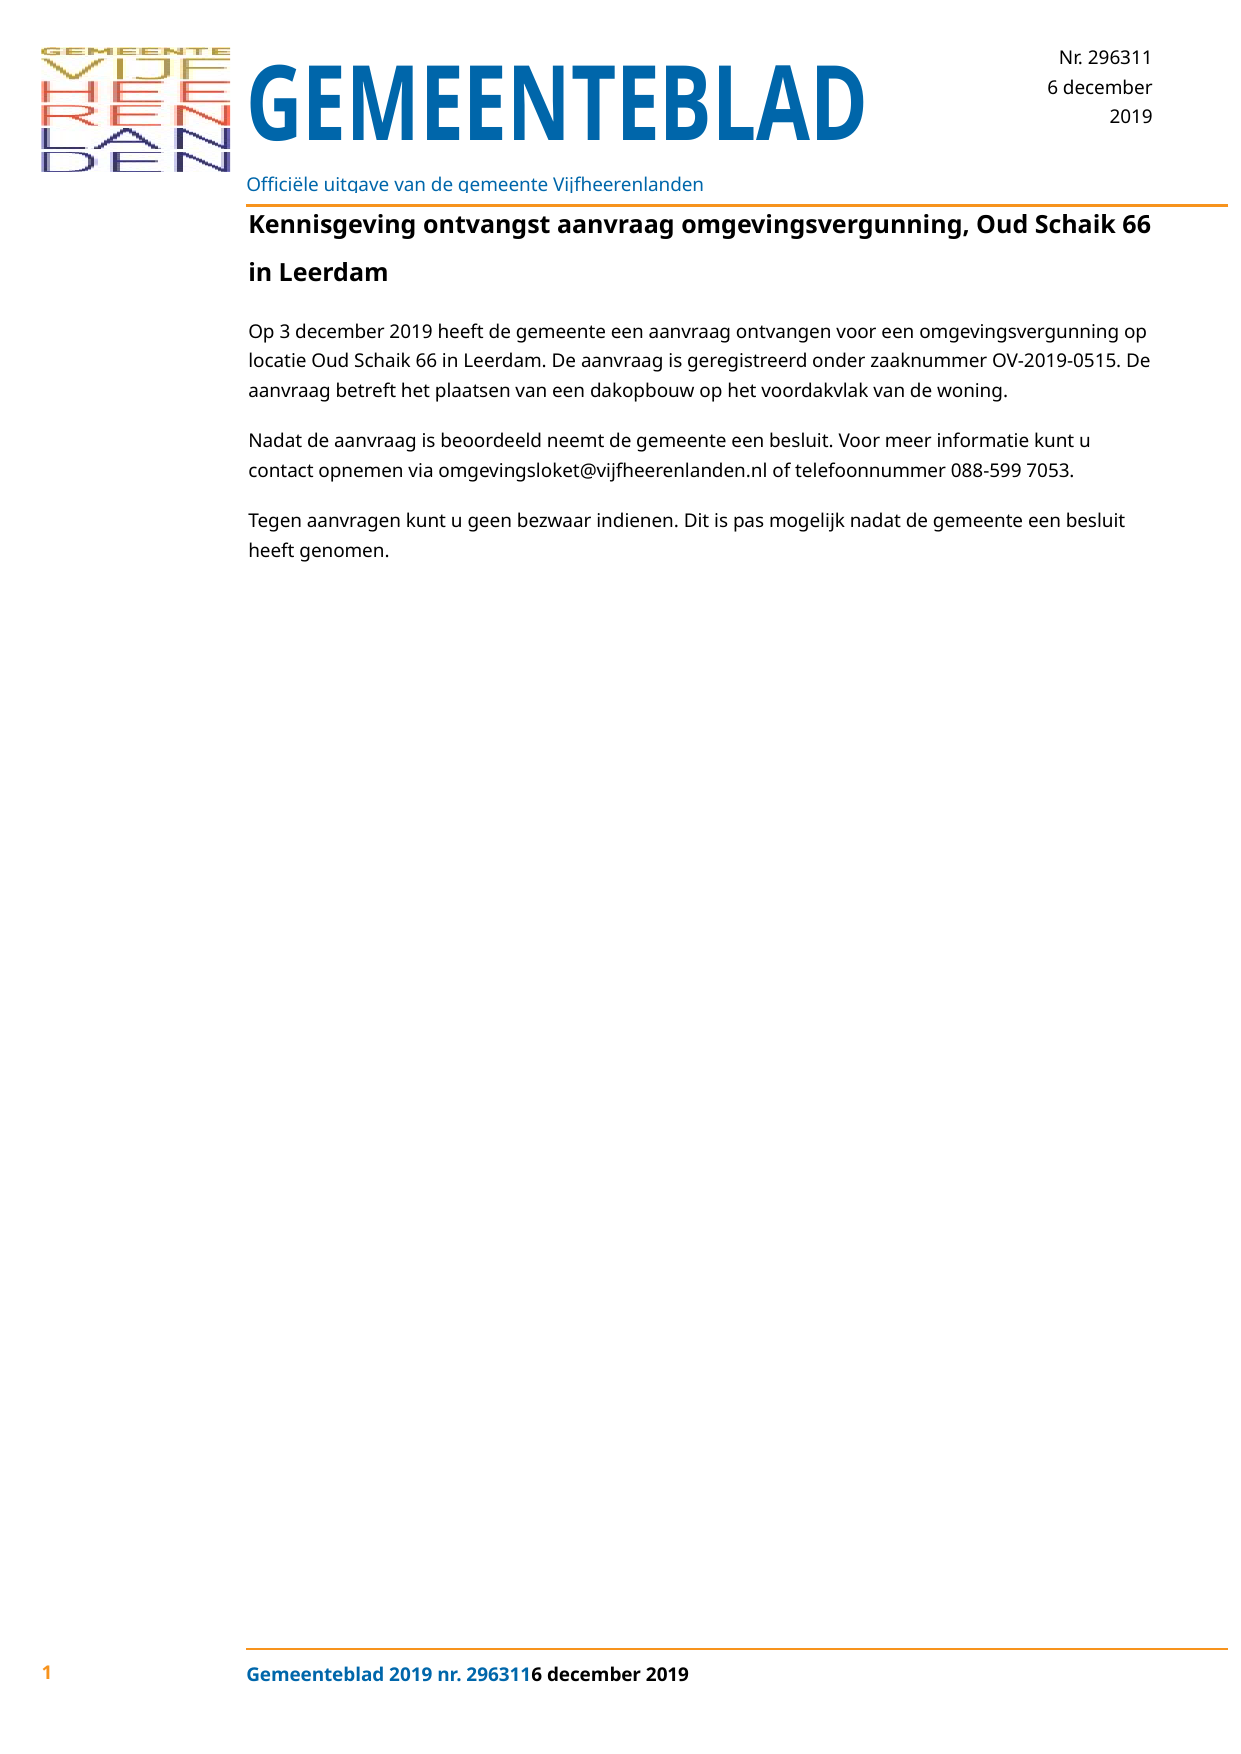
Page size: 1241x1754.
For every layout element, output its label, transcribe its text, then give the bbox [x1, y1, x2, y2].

picture [41, 47, 231, 172]
text Kennisgeving ontvangst aanvraag omgevingsvergunning, Oud Schaik 66 in Leerdam [248, 207, 1152, 288]
text Tegen aanvragen kunt u geen bezwaar indienen. Dit is pas mogelijk nadat de gemeente een besluit heeft genomen. [248, 507, 1152, 563]
text Nadat de aanvraag is beoordeeld neemt de gemeente een besluit. Voor meer informatie kunt u contact opnemen via omgevingsloket@vijfheerenlanden.nl of telefoonnummer 088-599 7053. [248, 427, 1152, 483]
text Op 3 december 2019 heeft de gemeente een aanvraag ontvangen voor een omgevingsvergunning op locatie Oud Schaik 66 in Leerdam. De aanvraag is geregistreerd onder zaaknummer OV-2019-0515. De aanvraag betreft het plaatsen van een dakopbouw op het voordakvlak van de woning. [248, 318, 1152, 403]
